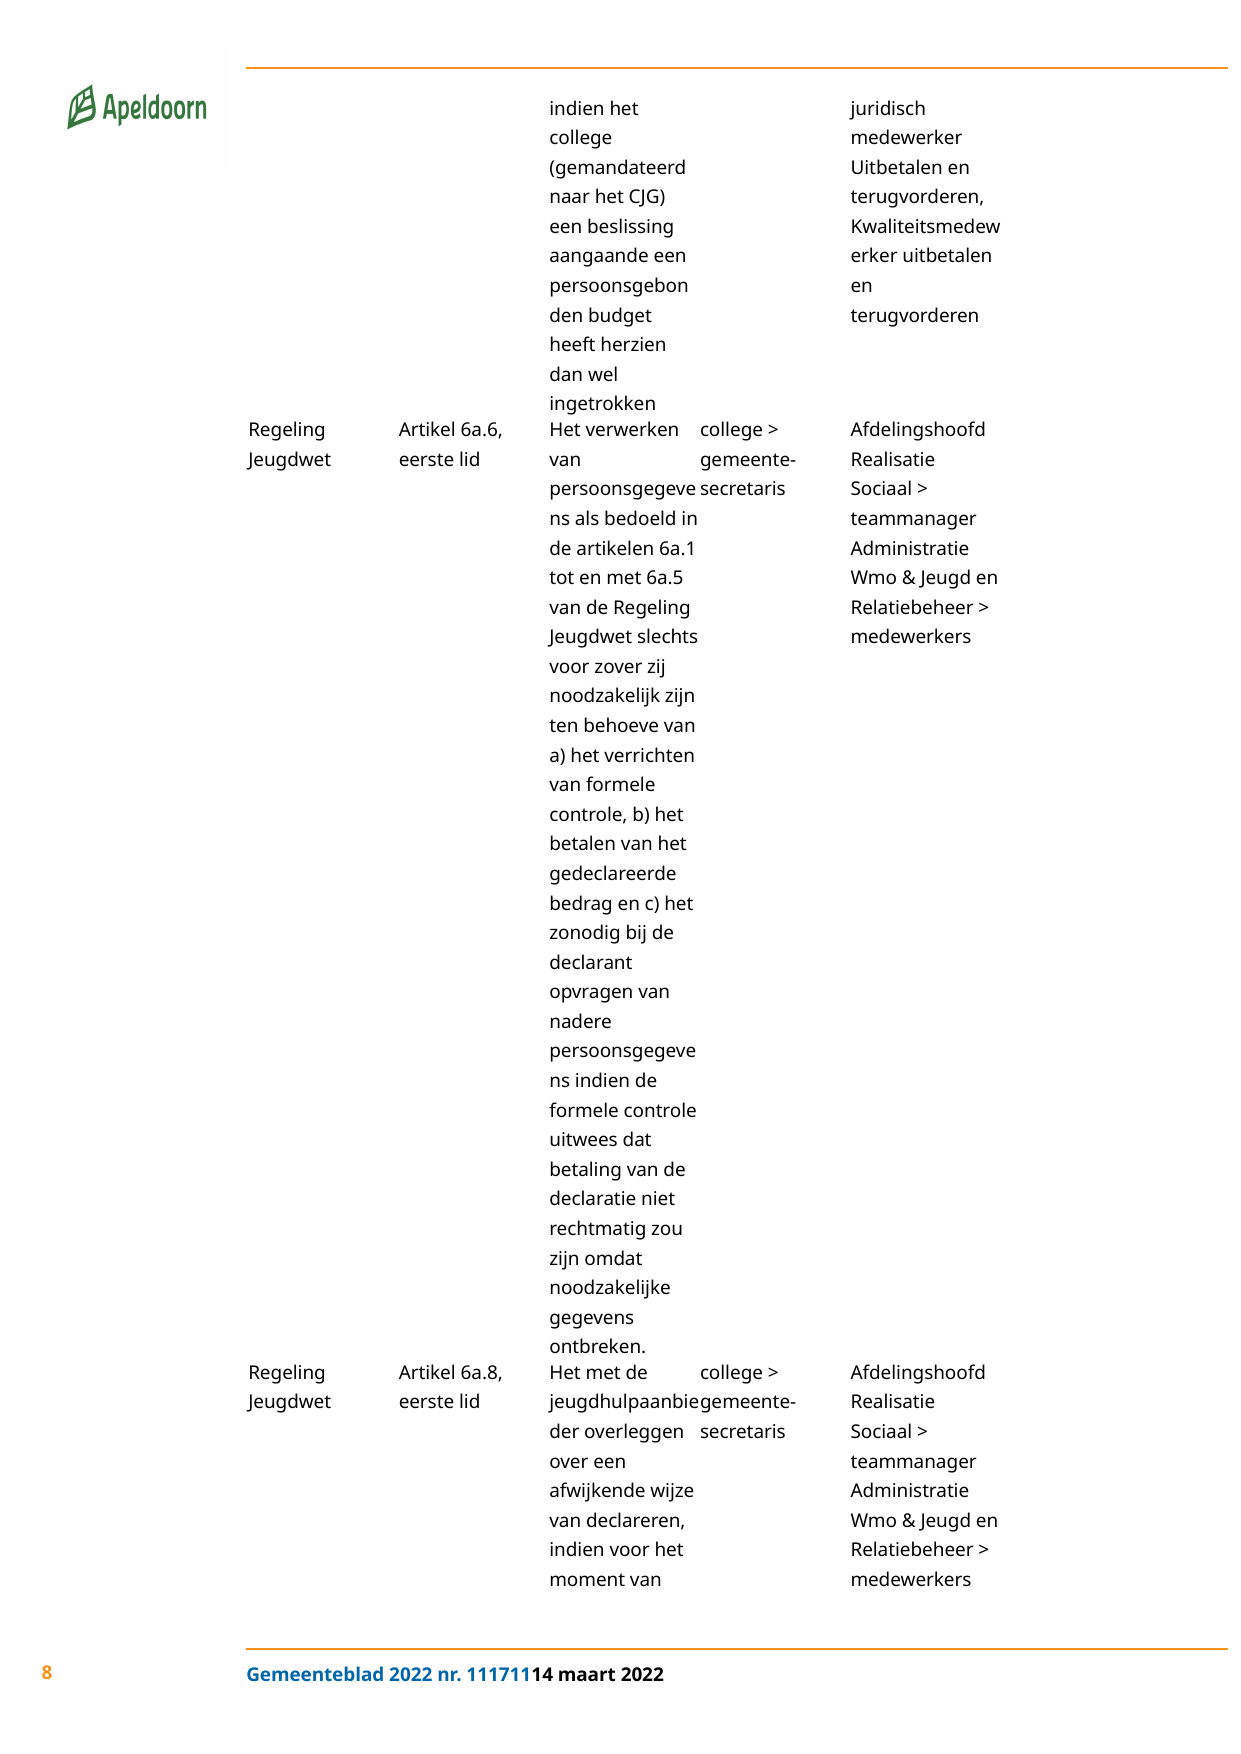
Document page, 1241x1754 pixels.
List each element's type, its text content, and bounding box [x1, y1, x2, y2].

table_cell Regeling Jeugdwet [248, 416, 398, 1359]
table_cell Artikel 6a.6, eerste lid [399, 416, 549, 1359]
table_cell Artikel 6a.8, eerste lid [399, 1359, 549, 1592]
table_cell Afdelingshoofd Realisatie Sociaal > teammanager Administratie Wmo & Jeugd en Relatiebeheer > medewerkers [850, 1359, 1001, 1592]
table_cell [700, 95, 850, 416]
table_cell college > gemeente-secretaris [700, 1359, 850, 1592]
table_cell indien het college (gemandateerd naar het CJG) een beslissing aangaande een persoonsgebonden budget heeft herzien dan wel ingetrokken [549, 95, 700, 416]
table_cell [399, 95, 549, 416]
picture [41, 47, 231, 172]
table_cell [248, 95, 398, 416]
table_cell [1001, 95, 1152, 416]
table_cell [1001, 416, 1152, 1359]
table_cell Regeling Jeugdwet [248, 1359, 398, 1592]
table_cell college > gemeente-secretaris [700, 416, 850, 1359]
table_cell juridisch medewerker Uitbetalen en terugvorderen, Kwaliteitsmedewerker uitbetalen en terugvorderen [850, 95, 1001, 416]
table_cell Het verwerken van persoonsgegevens als bedoeld in de artikelen 6a.1 tot en met 6a.5 van de Regeling Jeugdwet slechts voor zover zij noodzakelijk zijn ten behoeve van a) het verrichten van formele controle, b) het betalen van het gedeclareerde bedrag en c) het zonodig bij de declarant opvragen van nadere persoonsgegevens indien de formele controle uitwees dat betaling van de declaratie niet rechtmatig zou zijn omdat noodzakelijke gegevens ontbreken. [549, 416, 700, 1359]
table_cell [1001, 1359, 1152, 1592]
table_cell Het met de jeugdhulpaanbieder overleggen over een afwijkende wijze van declareren, indien voor het moment van [549, 1359, 700, 1592]
table_cell Afdelingshoofd Realisatie Sociaal > teammanager Administratie Wmo & Jeugd en Relatiebeheer > medewerkers [850, 416, 1001, 1359]
